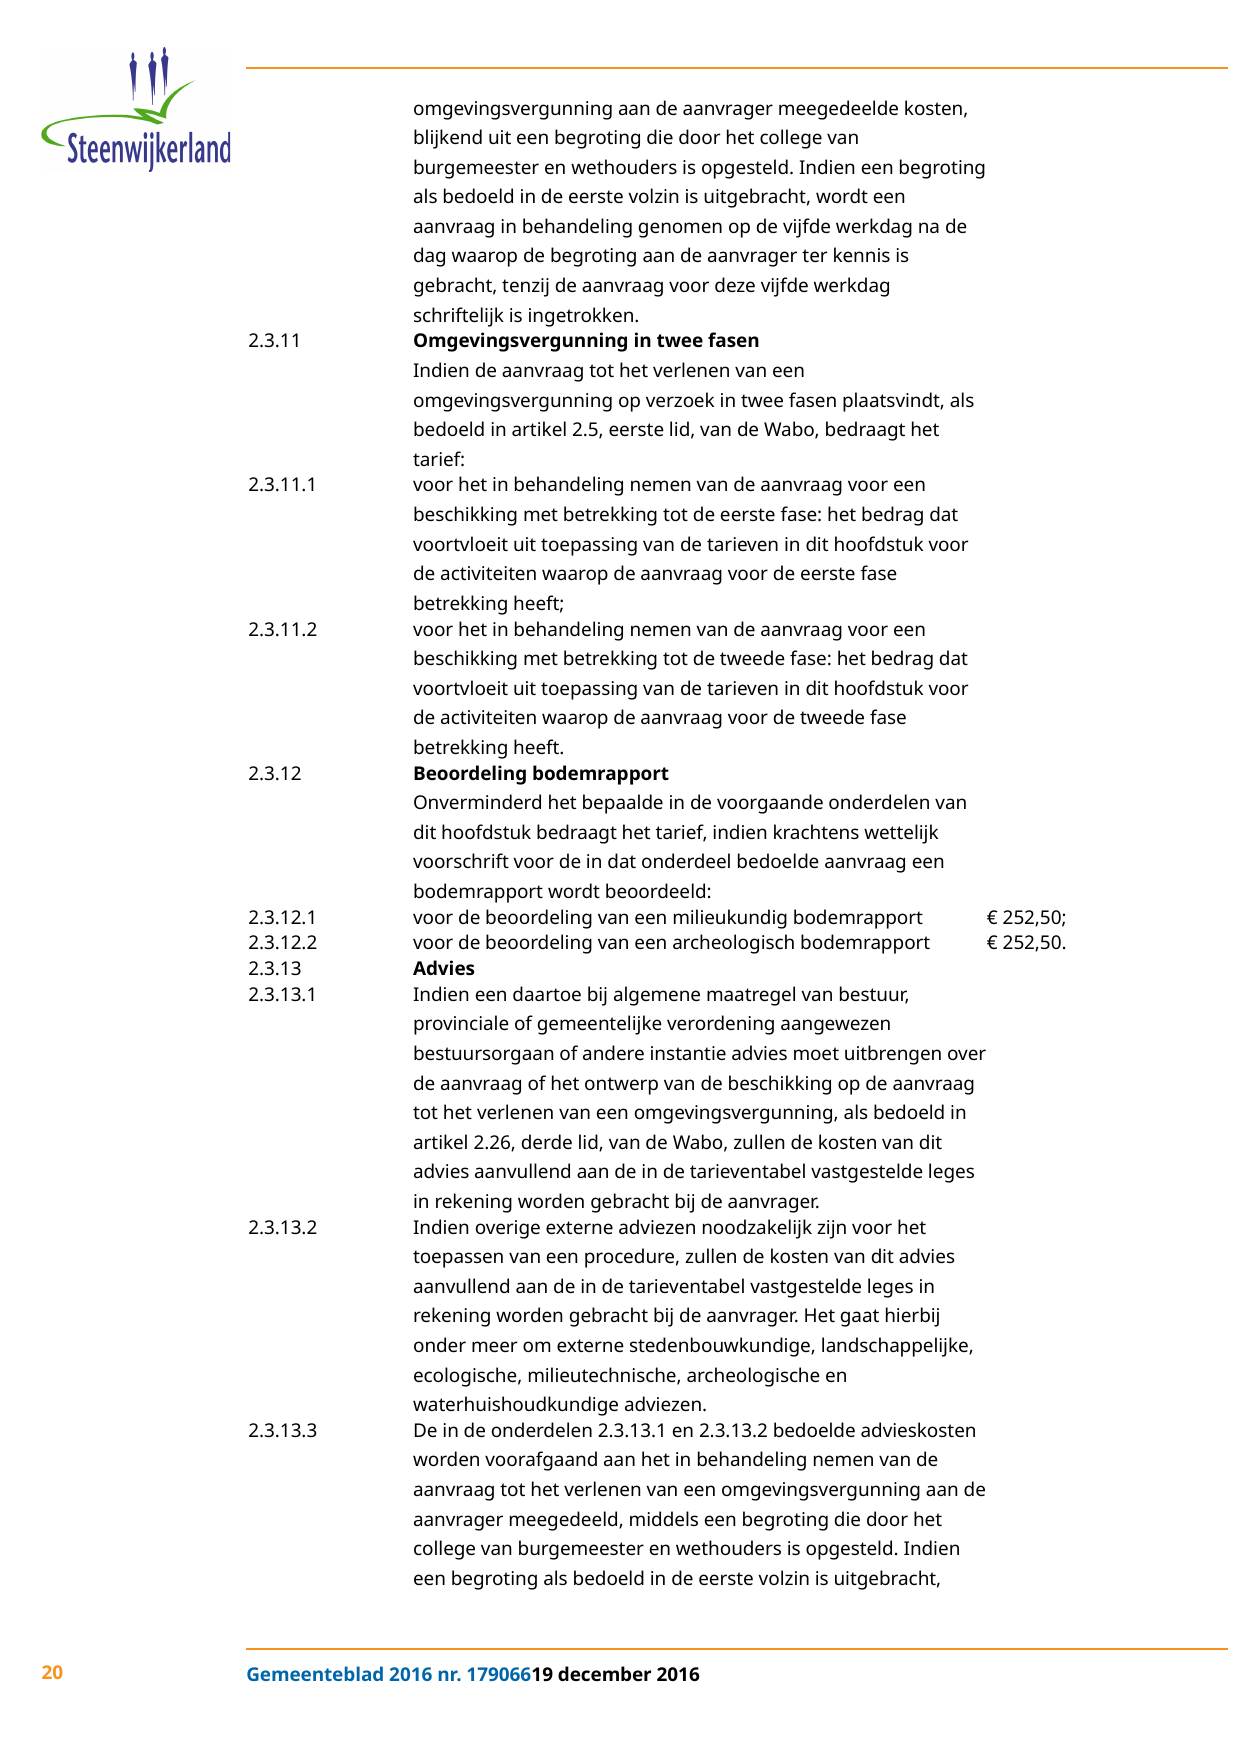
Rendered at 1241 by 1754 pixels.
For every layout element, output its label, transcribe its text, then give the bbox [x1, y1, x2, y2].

table_cell 2.3.11 [248, 328, 413, 472]
table_cell [987, 616, 1152, 760]
table_cell 2.3.11.1 [248, 472, 413, 616]
picture [41, 47, 231, 172]
table_cell 2.3.12 [248, 760, 413, 904]
table_cell Advies [413, 955, 987, 981]
table_cell De in de onderdelen 2.3.13.1 en 2.3.13.2 bedoelde advieskosten worden voorafgaand aan het in behandeling nemen van de aanvraag tot het verlenen van een omgevingsvergunning aan de aanvrager meegedeeld, middels een begroting die door het college van burgemeester en wethouders is opgesteld. Indien een begroting als bedoeld in de eerste volzin is uitgebracht, [413, 1417, 987, 1591]
table_cell voor het in behandeling nemen van de aanvraag voor een beschikking met betrekking tot de eerste fase: het bedrag dat voortvloeit uit toepassing van de tarieven in dit hoofdstuk voor de activiteiten waarop de aanvraag voor de eerste fase betrekking heeft; [413, 472, 987, 616]
table_cell 2.3.12.2 [248, 930, 413, 955]
table_cell [987, 981, 1152, 1214]
table_cell Omgevingsvergunning in twee fasen Indien de aanvraag tot het verlenen van een omgevingsvergunning op verzoek in twee fasen plaatsvindt, als bedoeld in artikel 2.5, eerste lid, van de Wabo, bedraagt het tarief: [413, 328, 987, 472]
table_cell Indien een daartoe bij algemene maatregel van bestuur, provinciale of gemeentelijke verordening aangewezen bestuursorgaan of andere instantie advies moet uitbrengen over de aanvraag of het ontwerp van de beschikking op de aanvraag tot het verlenen van een omgevingsvergunning, als bedoeld in artikel 2.26, derde lid, van de Wabo, zullen de kosten van dit advies aanvullend aan de in de tarieventabel vastgestelde leges in rekening worden gebracht bij de aanvrager. [413, 981, 987, 1214]
table_cell [987, 760, 1152, 904]
table_cell 2.3.13 [248, 955, 413, 981]
table_cell [987, 328, 1152, 472]
table_cell Indien overige externe adviezen noodzakelijk zijn voor het toepassen van een procedure, zullen de kosten van dit advies aanvullend aan de in de tarieventabel vastgestelde leges in rekening worden gebracht bij de aanvrager. Het gaat hierbij onder meer om externe stedenbouwkundige, landschappelijke, ecologische, milieutechnische, archeologische en waterhuishoudkundige adviezen. [413, 1214, 987, 1417]
table_cell 2.3.11.2 [248, 616, 413, 760]
table_cell Beoordeling bodemrapport Onverminderd het bepaalde in de voorgaande onderdelen van dit hoofdstuk bedraagt het tarief, indien krachtens wettelijk voorschrift voor de in dat onderdeel bedoelde aanvraag een bodemrapport wordt beoordeeld: [413, 760, 987, 904]
table_cell 2.3.12.1 [248, 904, 413, 929]
table_cell 2.3.13.2 [248, 1214, 413, 1417]
table_cell 2.3.13.1 [248, 981, 413, 1214]
table_cell voor de beoordeling van een milieukundig bodemrapport [413, 904, 987, 929]
table_cell € 252,50; [987, 904, 1152, 929]
table_cell [987, 1214, 1152, 1417]
table_cell voor het in behandeling nemen van de aanvraag voor een beschikking met betrekking tot de tweede fase: het bedrag dat voortvloeit uit toepassing van de tarieven in dit hoofdstuk voor de activiteiten waarop de aanvraag voor de tweede fase betrekking heeft. [413, 616, 987, 760]
table_cell [987, 95, 1152, 328]
table_cell [987, 1417, 1152, 1591]
table_cell € 252,50. [987, 930, 1152, 955]
table_cell [248, 95, 413, 328]
table_cell [987, 955, 1152, 981]
table_cell 2.3.13.3 [248, 1417, 413, 1591]
table_cell [987, 472, 1152, 616]
table_cell voor de beoordeling van een archeologisch bodemrapport [413, 930, 987, 955]
table_cell omgevingsvergunning aan de aanvrager meegedeelde kosten, blijkend uit een begroting die door het college van burgemeester en wethouders is opgesteld. Indien een begroting als bedoeld in de eerste volzin is uitgebracht, wordt een aanvraag in behandeling genomen op de vijfde werkdag na de dag waarop de begroting aan de aanvrager ter kennis is gebracht, tenzij de aanvraag voor deze vijfde werkdag schriftelijk is ingetrokken. [413, 95, 987, 328]
